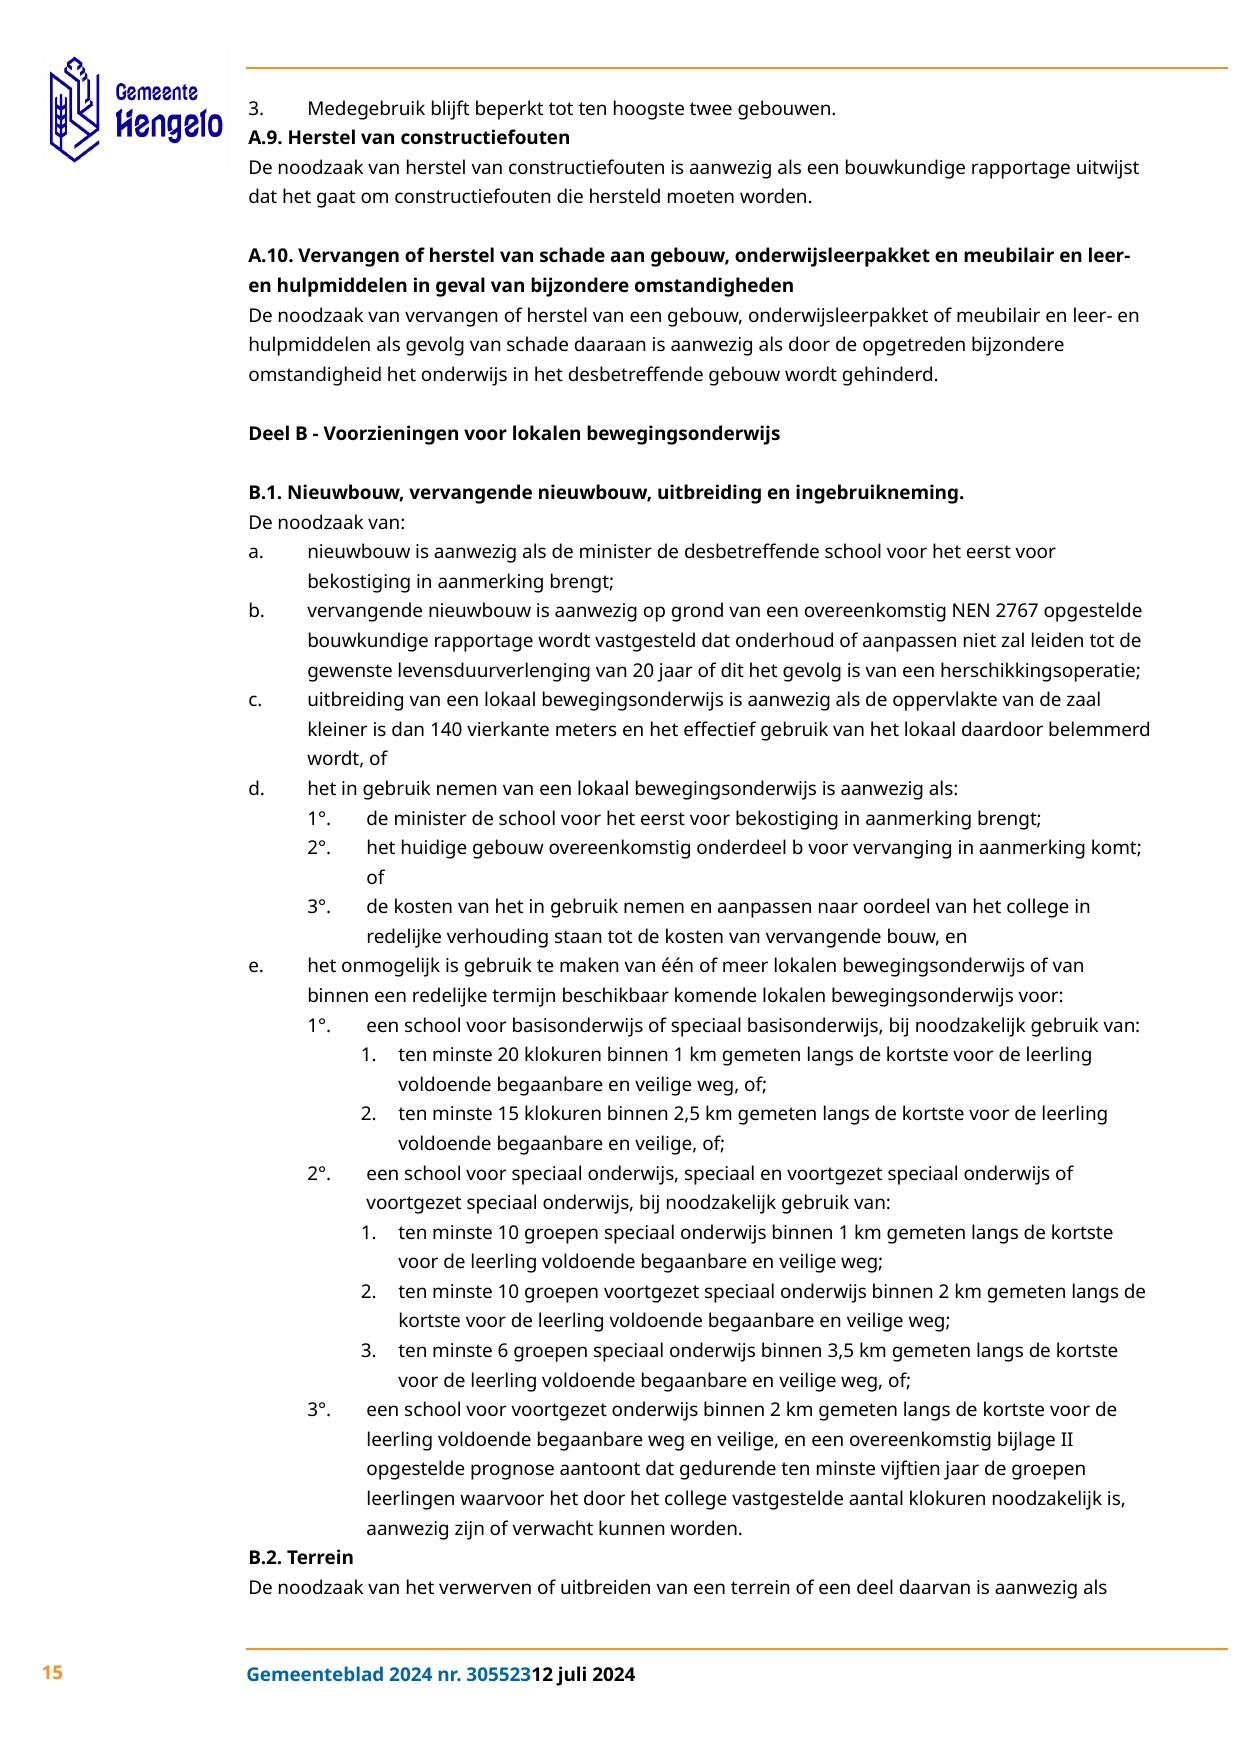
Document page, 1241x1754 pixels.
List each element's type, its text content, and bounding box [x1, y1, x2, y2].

list ten minste 10 groepen speciaal onderwijs binnen 1 km gemeten langs de kortste voor de leerling voldoende begaanbare en veilige weg; [361, 1219, 1152, 1274]
list het onmogelijk is gebruik te maken van één of meer lokalen bewegingsonderwijs of van binnen een redelijke termijn beschikbaar komende lokalen bewegingsonderwijs voor: [248, 953, 1152, 1008]
list ten minste 10 groepen voortgezet speciaal onderwijs binnen 2 km gemeten langs de kortste voor de leerling voldoende begaanbare en veilige weg; [361, 1278, 1152, 1333]
text Deel B - Voorzieningen voor lokalen bewegingsonderwijs [248, 420, 1152, 446]
list Medegebruik blijft beperkt tot ten hoogste twee gebouwen. [248, 95, 1152, 121]
list ten minste 20 klokuren binnen 1 km gemeten langs de kortste voor de leerling voldoende begaanbare en veilige weg, of; [361, 1041, 1152, 1097]
text De noodzaak van: [248, 509, 1152, 535]
text B.2. Terrein [248, 1544, 1152, 1570]
text A.9. Herstel van constructiefouten [248, 124, 1152, 150]
list een school voor basisonderwijs of speciaal basisonderwijs, bij noodzakelijk gebruik van: [307, 1012, 1152, 1038]
list een school voor speciaal onderwijs, speciaal en voortgezet speciaal onderwijs of voortgezet speciaal onderwijs, bij noodzakelijk gebruik van: [307, 1160, 1152, 1215]
list ten minste 6 groepen speciaal onderwijs binnen 3,5 km gemeten langs de kortste voor de leerling voldoende begaanbare en veilige weg, of; [361, 1337, 1152, 1393]
list nieuwbouw is aanwezig als de minister de desbetreffende school voor het eerst voor bekostiging in aanmerking brengt; [248, 538, 1152, 594]
list het huidige gebouw overeenkomstig onderdeel b voor vervanging in aanmerking komt; of [307, 834, 1152, 890]
text De noodzaak van het verwerven of uitbreiden van een terrein of een deel daarvan is aanwezig als [248, 1574, 1152, 1600]
picture [41, 47, 231, 172]
text De noodzaak van herstel van constructiefouten is aanwezig als een bouwkundige rapportage uitwijst dat het gaat om constructiefouten die hersteld moeten worden. [248, 154, 1152, 209]
text De noodzaak van vervangen of herstel van een gebouw, onderwijsleerpakket of meubilair en leer- en hulpmiddelen als gevolg van schade daaraan is aanwezig als door de opgetreden bijzondere omstandigheid het onderwijs in het desbetreffende gebouw wordt gehinderd. [248, 302, 1152, 387]
text B.1. Nieuwbouw, vervangende nieuwbouw, uitbreiding en ingebruikneming. [248, 479, 1152, 505]
list ten minste 15 klokuren binnen 2,5 km gemeten langs de kortste voor de leerling voldoende begaanbare en veilige, of; [361, 1101, 1152, 1156]
list het in gebruik nemen van een lokaal bewegingsonderwijs is aanwezig als: [248, 775, 1152, 801]
list de minister de school voor het eerst voor bekostiging in aanmerking brengt; [307, 805, 1152, 831]
list een school voor voortgezet onderwijs binnen 2 km gemeten langs de kortste voor de leerling voldoende begaanbare weg en veilige, en een overeenkomstig bijlage II opgestelde prognose aantoont dat gedurende ten minste vijftien jaar de groepen leerlingen waarvoor het door het college vastgestelde aantal klokuren noodzakelijk is, aanwezig zijn of verwacht kunnen worden. [307, 1396, 1152, 1541]
list de kosten van het in gebruik nemen en aanpassen naar oordeel van het college in redelijke verhouding staan tot de kosten van vervangende bouw, en [307, 893, 1152, 949]
text A.10. Vervangen of herstel van schade aan gebouw, onderwijsleerpakket en meubilair en leer- en hulpmiddelen in geval van bijzondere omstandigheden [248, 243, 1152, 298]
list vervangende nieuwbouw is aanwezig op grond van een overeenkomstig NEN 2767 opgestelde bouwkundige rapportage wordt vastgesteld dat onderhoud of aanpassen niet zal leiden tot de gewenste levensduurverlenging van 20 jaar of dit het gevolg is van een herschikkingsoperatie; [248, 598, 1152, 683]
list uitbreiding van een lokaal bewegingsonderwijs is aanwezig als de oppervlakte van de zaal kleiner is dan 140 vierkante meters en het effectief gebruik van het lokaal daardoor belemmerd wordt, of [248, 686, 1152, 771]
